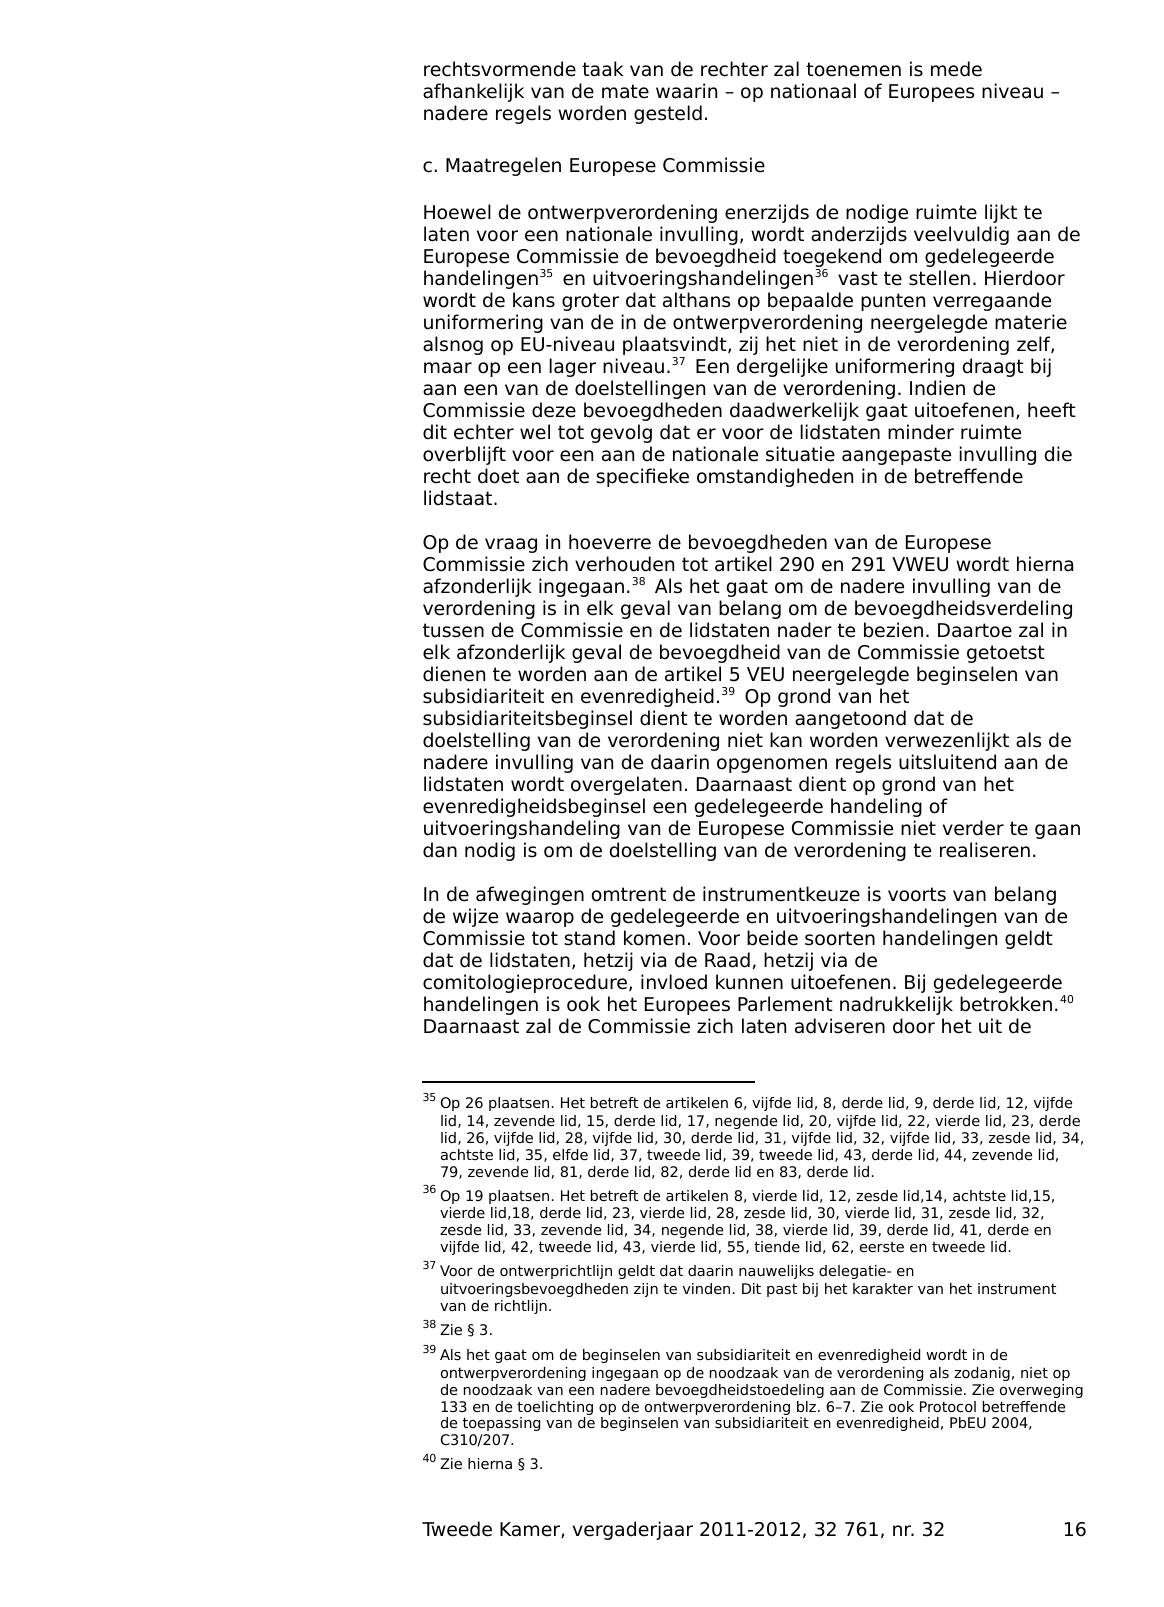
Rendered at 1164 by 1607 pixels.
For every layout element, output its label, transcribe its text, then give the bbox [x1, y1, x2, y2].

text Voor de ontwerprichtlijn geldt dat daarin nauwelijks delegatie- en uitvoeringsbevoegdheden zijn te vinden. Dit past bij het karakter van het instrument van de richtlijn. [422, 1259, 1087, 1315]
text Op 19 plaatsen. Het betreft de artikelen 8, vierde lid, 12, zesde lid,14, achtste lid,15, vierde lid,18, derde lid, 23, vierde lid, 28, zesde lid, 30, vierde lid, 31, zesde lid, 32, zesde lid, 33, zevende lid, 34, negende lid, 38, vierde lid, 39, derde lid, 41, derde en vijfde lid, 42, tweede lid, 43, vierde lid, 55, tiende lid, 62, eerste en tweede lid. [422, 1183, 1087, 1256]
text Zie § 3. [422, 1318, 1087, 1340]
text In de afwegingen omtrent de instrumentkeuze is voorts van belang de wijze waarop de gedelegeerde en uitvoeringshandelingen van de Commissie tot stand komen. Voor beide soorten handelingen geldt dat de lidstaten, hetzij via de Raad, hetzij via de comitologieprocedure, invloed kunnen uitoefenen. Bij gedelegeerde handelingen is ook het Europees Parlement nadrukkelijk betrokken. Daarnaast zal de Commissie zich laten adviseren door het uit de [422, 884, 1087, 1038]
text rechtsvormende taak van de rechter zal toenemen is mede afhankelijk van de mate waarin – op nationaal of Europees niveau – nadere regels worden gesteld. [422, 59, 1087, 125]
text Op de vraag in hoeverre de bevoegdheden van de Europese Commissie zich verhouden tot artikel 290 en 291 VWEU wordt hierna afzonderlijk ingegaan. Als het gaat om de nadere invulling van de verordening is in elk geval van belang om de bevoegdheidsverdeling tussen de Commissie en de lidstaten nader te bezien. Daartoe zal in elk afzonderlijk geval de bevoegdheid van de Commissie getoetst dienen te worden aan de artikel 5 VEU neergelegde beginselen van subsidiariteit en evenredigheid. Op grond van het subsidiariteitsbeginsel dient te worden aangetoond dat de doelstelling van de verordening niet kan worden verwezenlijkt als de nadere invulling van de daarin opgenomen regels uitsluitend aan de lidstaten wordt overgelaten. Daarnaast dient op grond van het evenredigheidsbeginsel een gedelegeerde handeling of uitvoeringshandeling van de Europese Commissie niet verder te gaan dan nodig is om de doelstelling van de verordening te realiseren. [422, 532, 1087, 862]
text Op 26 plaatsen. Het betreft de artikelen 6, vijfde lid, 8, derde lid, 9, derde lid, 12, vijfde lid, 14, zevende lid, 15, derde lid, 17, negende lid, 20, vijfde lid, 22, vierde lid, 23, derde lid, 26, vijfde lid, 28, vijfde lid, 30, derde lid, 31, vijfde lid, 32, vijfde lid, 33, zesde lid, 34, achtste lid, 35, elfde lid, 37, tweede lid, 39, tweede lid, 43, derde lid, 44, zevende lid, 79, zevende lid, 81, derde lid, 82, derde lid en 83, derde lid. [422, 1091, 1087, 1181]
subtitle c. Maatregelen Europese Commissie [422, 155, 1087, 177]
text Als het gaat om de beginselen van subsidiariteit en evenredigheid wordt in de ontwerpverordening ingegaan op de noodzaak van de verordening als zodanig, niet op de noodzaak van een nadere bevoegdheidstoedeling aan de Commissie. Zie overweging 133 en de toelichting op de ontwerpverordening blz. 6–7. Zie ook Protocol betreffende de toepassing van de beginselen van subsidiariteit en evenredigheid, PbEU 2004, C310/207. [422, 1343, 1087, 1449]
text Zie hierna § 3. [422, 1452, 1087, 1474]
text Hoewel de ontwerpverordening enerzijds de nodige ruimte lijkt te laten voor een nationale invulling, wordt anderzijds veelvuldig aan de Europese Commissie de bevoegdheid toegekend om gedelegeerde handelingen en uitvoeringshandelingen vast te stellen. Hierdoor wordt de kans groter dat althans op bepaalde punten verregaande uniformering van de in de ontwerpverordening neergelegde materie alsnog op EU-niveau plaatsvindt, zij het niet in de verordening zelf, maar op een lager niveau. Een dergelijke uniformering draagt bij aan een van de doelstellingen van de verordening. Indien de Commissie deze bevoegdheden daadwerkelijk gaat uitoefenen, heeft dit echter wel tot gevolg dat er voor de lidstaten minder ruimte overblijft voor een aan de nationale situatie aangepaste invulling die recht doet aan de specifieke omstandigheden in de betreffende lidstaat. [422, 202, 1087, 510]
